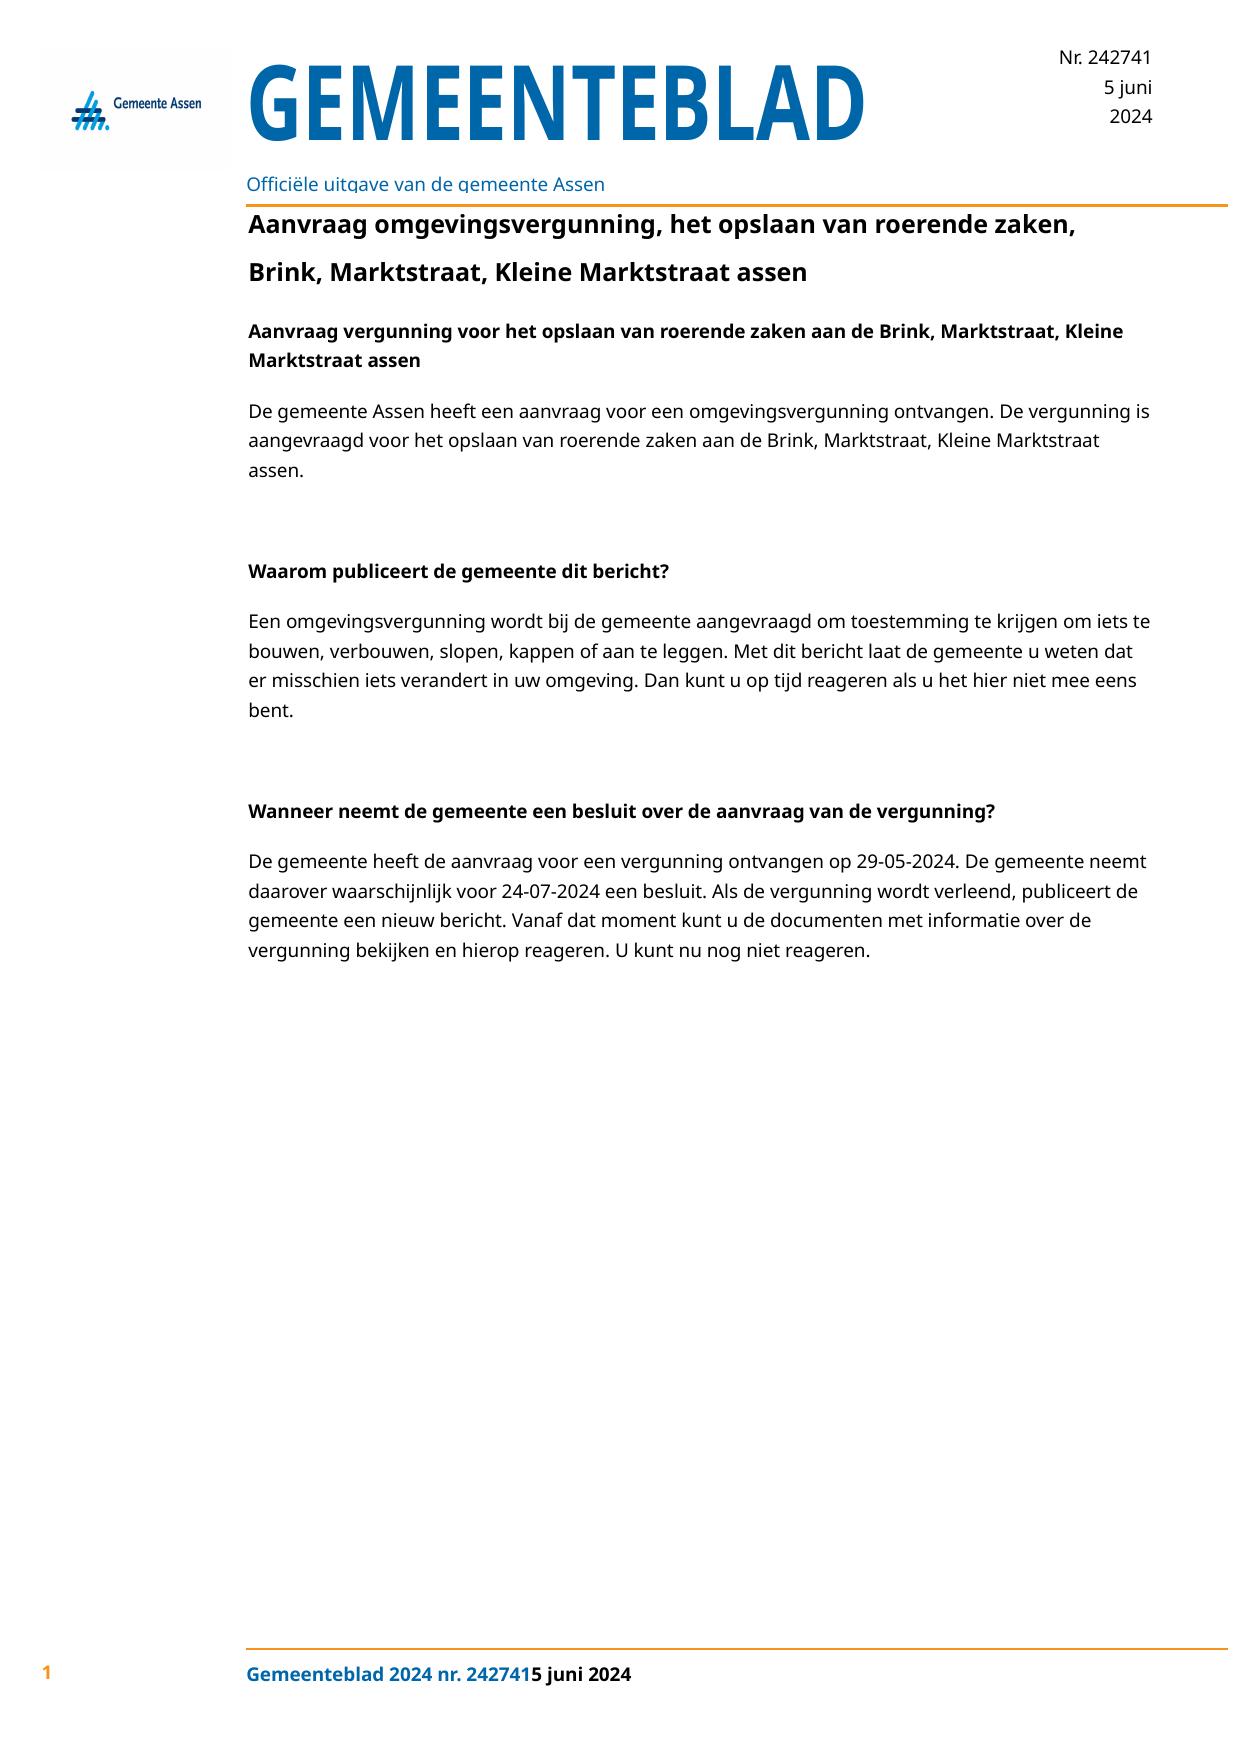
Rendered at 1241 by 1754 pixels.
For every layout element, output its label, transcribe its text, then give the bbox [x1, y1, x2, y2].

text Aanvraag omgevingsvergunning, het opslaan van roerende zaken, Brink, Marktstraat, Kleine Marktstraat assen [248, 207, 1152, 288]
text Wanneer neemt de gemeente een besluit over de aanvraag van de vergunning? [248, 798, 1152, 824]
text Waarom publiceert de gemeente dit bericht? [248, 558, 1152, 584]
text Aanvraag vergunning voor het opslaan van roerende zaken aan de Brink, Marktstraat, Kleine Marktstraat assen [248, 318, 1152, 373]
text Een omgevingsvergunning wordt bij de gemeente aangevraagd om toestemming te krijgen om iets te bouwen, verbouwen, slopen, kappen of aan te leggen. Met dit bericht laat de gemeente u weten dat er misschien iets verandert in uw omgeving. Dan kunt u op tijd reageren als u het hier niet mee eens bent. [248, 608, 1152, 723]
text De gemeente heeft de aanvraag voor een vergunning ontvangen op 29-05-2024. De gemeente neemt daarover waarschijnlijk voor 24-07-2024 een besluit. Als de vergunning wordt verleend, publiceert de gemeente een nieuw bericht. Vanaf dat moment kunt u de documenten met informatie over de vergunning bekijken en hierop reageren. U kunt nu nog niet reageren. [248, 848, 1152, 963]
text De gemeente Assen heeft een aanvraag voor een omgevingsvergunning ontvangen. De vergunning is aangevraagd voor het opslaan van roerende zaken aan de Brink, Marktstraat, Kleine Marktstraat assen. [248, 398, 1152, 483]
picture [41, 47, 231, 172]
